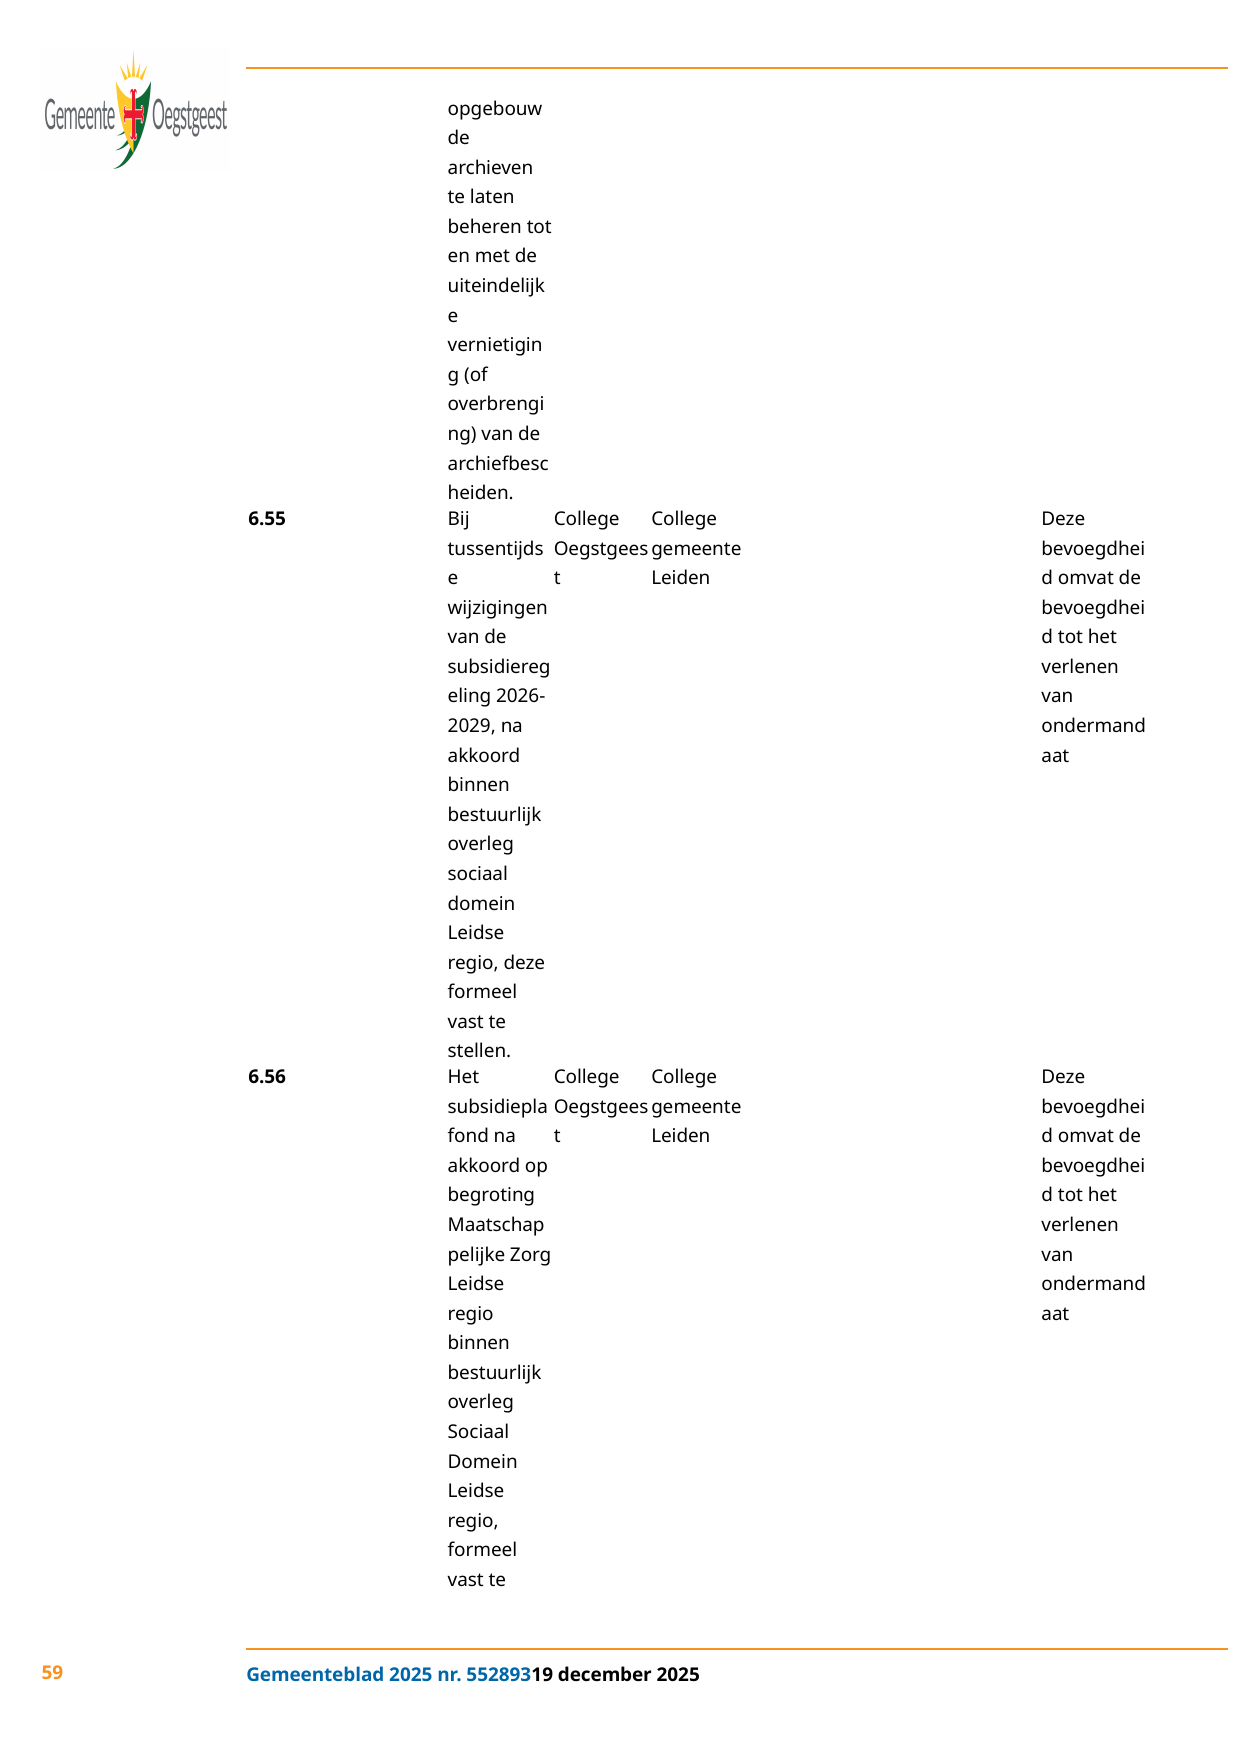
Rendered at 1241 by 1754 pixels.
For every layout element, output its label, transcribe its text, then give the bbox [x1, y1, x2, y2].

table_cell [749, 1063, 846, 1592]
table_cell College Oegstgeest [554, 505, 651, 1063]
table_cell [944, 1063, 1041, 1592]
table_cell [346, 95, 447, 505]
table_cell 6.56 [248, 1063, 346, 1592]
table_cell Deze bevoegdheid omvat de bevoegdheid tot het verlenen van ondermandaat [1041, 1063, 1152, 1592]
table_cell Het subsidieplafond na akkoord op begroting Maatschappelijke Zorg Leidse regio binnen bestuurlijk overleg Sociaal Domein Leidse regio, formeel vast te [448, 1063, 553, 1592]
table_cell [944, 95, 1041, 505]
table_cell opgebouwde archieven te laten beheren tot en met de uiteindelijke vernietiging (of overbrenging) van de archiefbescheiden. [448, 95, 553, 505]
picture [41, 47, 231, 172]
table_cell 6.55 [248, 505, 346, 1063]
table_cell [846, 95, 944, 505]
table_cell [944, 505, 1041, 1063]
table_cell [1041, 95, 1152, 505]
table_cell [846, 1063, 944, 1592]
table_cell [248, 95, 346, 505]
table_cell Deze bevoegdheid omvat de bevoegdheid tot het verlenen van ondermandaat [1041, 505, 1152, 1063]
table_cell [346, 505, 447, 1063]
table_cell [749, 95, 846, 505]
table_cell [846, 505, 944, 1063]
table_cell [749, 505, 846, 1063]
table_cell [554, 95, 651, 505]
table_cell College gemeente Leiden [651, 505, 748, 1063]
table_cell Bij tussentijdse wijzigingen van de subsidieregeling 2026-2029, na akkoord binnen bestuurlijk overleg sociaal domein Leidse regio, deze formeel vast te stellen. [448, 505, 553, 1063]
table_cell College Oegstgeest [554, 1063, 651, 1592]
table_cell [651, 95, 748, 505]
table_cell College gemeente Leiden [651, 1063, 748, 1592]
table_cell [346, 1063, 447, 1592]
